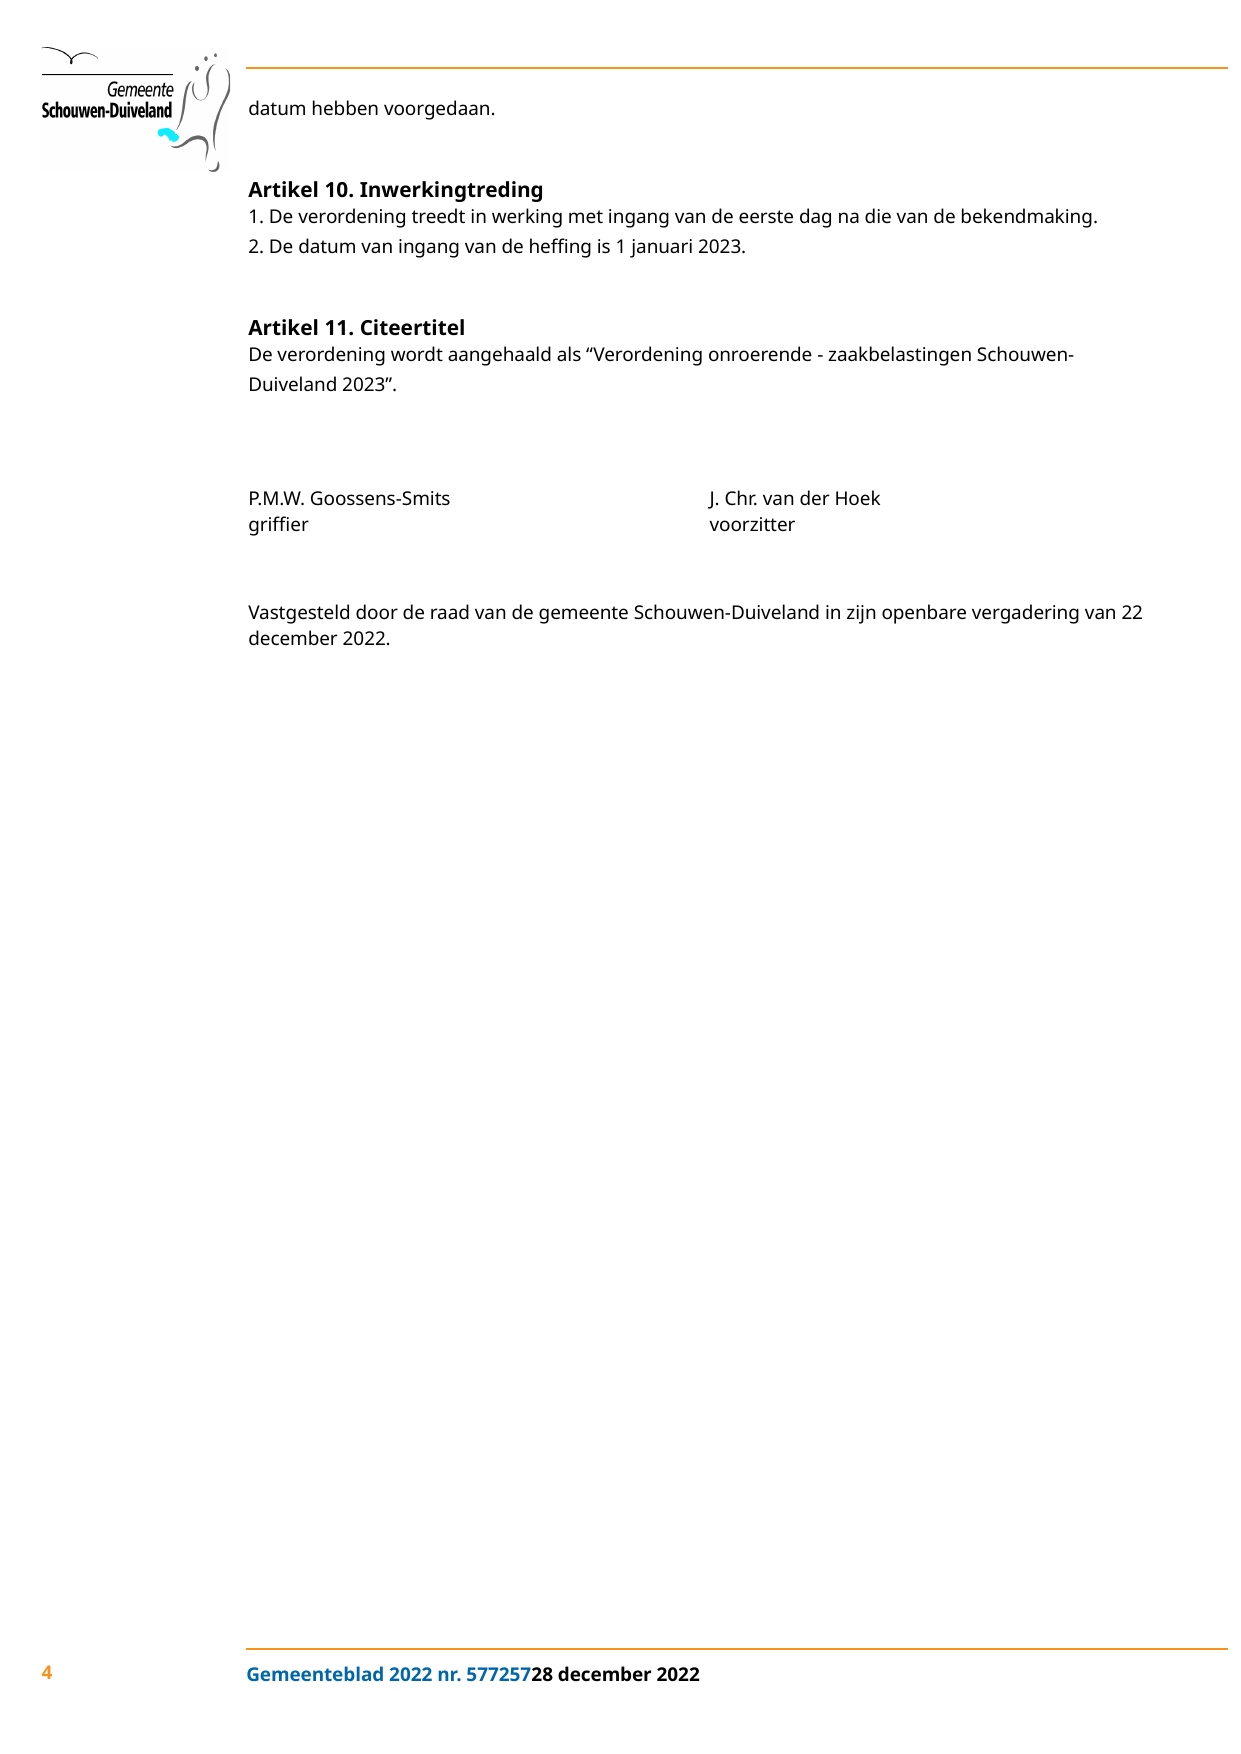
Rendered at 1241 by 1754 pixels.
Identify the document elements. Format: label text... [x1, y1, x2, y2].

text Artikel 10. Inwerkingtreding [248, 175, 1152, 203]
text Vastgesteld door de raad van de gemeente Schouwen-Duiveland in zijn openbare vergadering van 22 december 2022. [248, 599, 1152, 651]
text Artikel 11. Citeertitel [248, 313, 1152, 341]
table_cell griffier [248, 511, 709, 537]
picture [41, 47, 231, 172]
table_cell voorzitter [709, 511, 1152, 537]
text 1. De verordening treedt in werking met ingang van de eerste dag na die van de bekendmaking. [248, 203, 1152, 229]
text datum hebben voorgedaan. [248, 95, 1152, 121]
table_header [248, 460, 709, 485]
text De verordening wordt aangehaald als “Verordening onroerende - zaakbelastingen Schouwen-Duiveland 2023”. [248, 341, 1152, 397]
table_header [709, 460, 1152, 485]
table_cell P.M.W. Goossens-Smits [248, 485, 709, 511]
table_cell J. Chr. van der Hoek [709, 485, 1152, 511]
text 2. De datum van ingang van de heffing is 1 januari 2023. [248, 233, 1152, 258]
